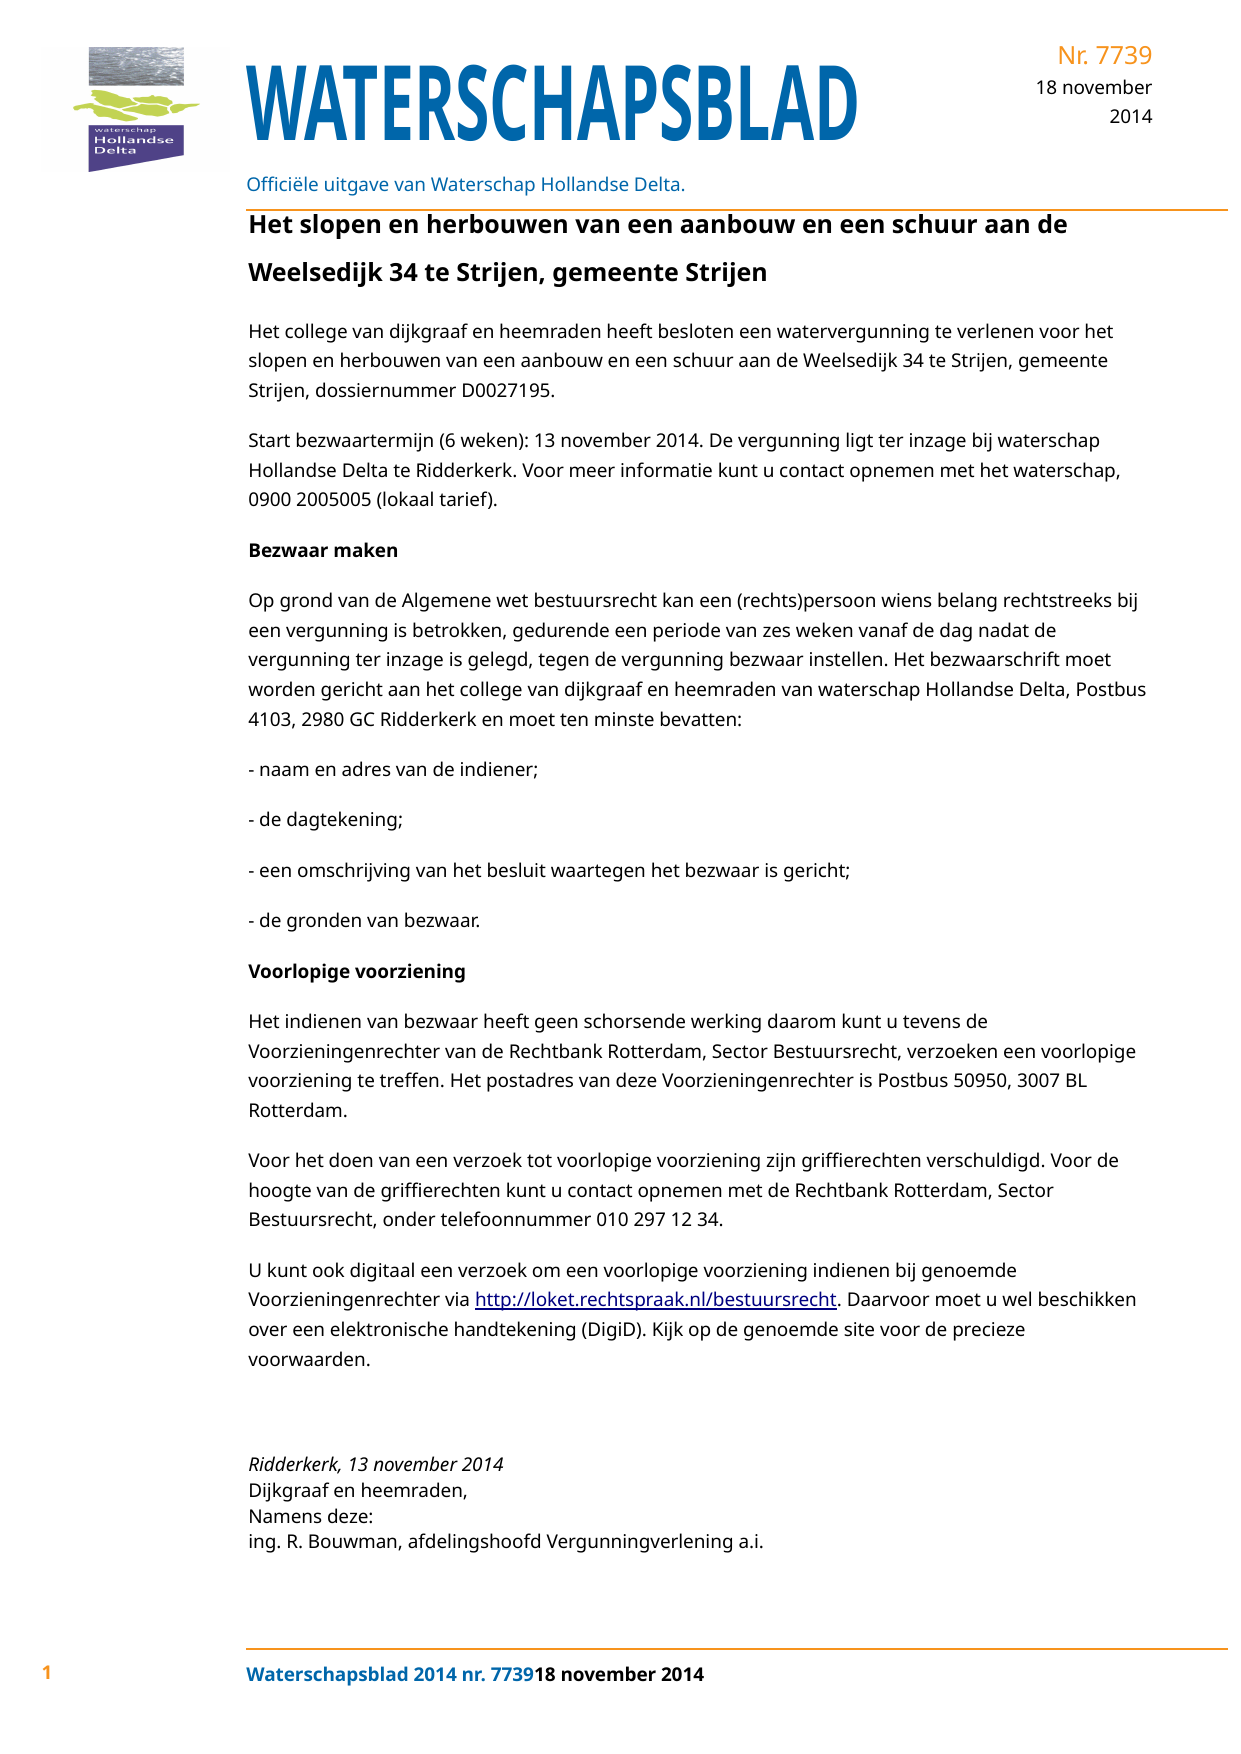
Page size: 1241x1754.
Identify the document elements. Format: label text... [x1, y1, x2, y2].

text - een omschrijving van het besluit waartegen het bezwaar is gericht; [248, 857, 1152, 883]
text ing. R. Bouwman, afdelingshoofd Vergunningverlening a.i. [248, 1529, 1152, 1554]
text Bezwaar maken [248, 537, 1152, 563]
text Het slopen en herbouwen van een aanbouw en een schuur aan de Weelsedijk 34 te Strijen, gemeente Strijen [248, 211, 1152, 288]
text Voor het doen van een verzoek tot voorlopige voorziening zijn griffierechten verschuldigd. Voor de hoogte van de griffierechten kunt u contact opnemen met de Rechtbank Rotterdam, Sector Bestuursrecht, onder telefoonnummer 010 297 12 34. [248, 1147, 1152, 1232]
text - naam en adres van de indiener; [248, 756, 1152, 782]
text - de dagtekening; [248, 807, 1152, 832]
text Start bezwaartermijn (6 weken): 13 november 2014. De vergunning ligt ter inzage bij waterschap Hollandse Delta te Ridderkerk. Voor meer informatie kunt u contact opnemen met het waterschap, 0900 2005005 (lokaal tarief). [248, 427, 1152, 512]
text - de gronden van bezwaar. [248, 907, 1152, 933]
text Het college van dijkgraaf en heemraden heeft besloten een watervergunning te verlenen voor het slopen en herbouwen van een aanbouw en een schuur aan de Weelsedijk 34 te Strijen, gemeente Strijen, dossiernummer D0027195. [248, 318, 1152, 403]
picture [41, 47, 231, 172]
text Dijkgraaf en heemraden, [248, 1477, 1152, 1503]
text Voorlopige voorziening [248, 958, 1152, 984]
text Ridderkerk, 13 november 2014 [248, 1452, 1152, 1477]
text Het indienen van bezwaar heeft geen schorsende werking daarom kunt u tevens de Voorzieningenrechter van de Rechtbank Rotterdam, Sector Bestuursrecht, verzoeken een voorlopige voorziening te treffen. Het postadres van deze Voorzieningenrechter is Postbus 50950, 3007 BL Rotterdam. [248, 1008, 1152, 1123]
text Namens deze: [248, 1503, 1152, 1529]
text U kunt ook digitaal een verzoek om een voorlopige voorziening indienen bij genoemde Voorzieningenrechter via http://loket.rechtspraak.nl/bestuursrecht. Daarvoor moet u wel beschikken over een elektronische handtekening (DigiD). Kijk op de genoemde site voor de precieze voorwaarden. [248, 1257, 1152, 1372]
text Op grond van de Algemene wet bestuursrecht kan een (rechts)persoon wiens belang rechtstreeks bij een vergunning is betrokken, gedurende een periode van zes weken vanaf de dag nadat de vergunning ter inzage is gelegd, tegen de vergunning bezwaar instellen. Het bezwaarschrift moet worden gericht aan het college van dijkgraaf en heemraden van waterschap Hollandse Delta, Postbus 4103, 2980 GC Ridderkerk en moet ten minste bevatten: [248, 587, 1152, 732]
